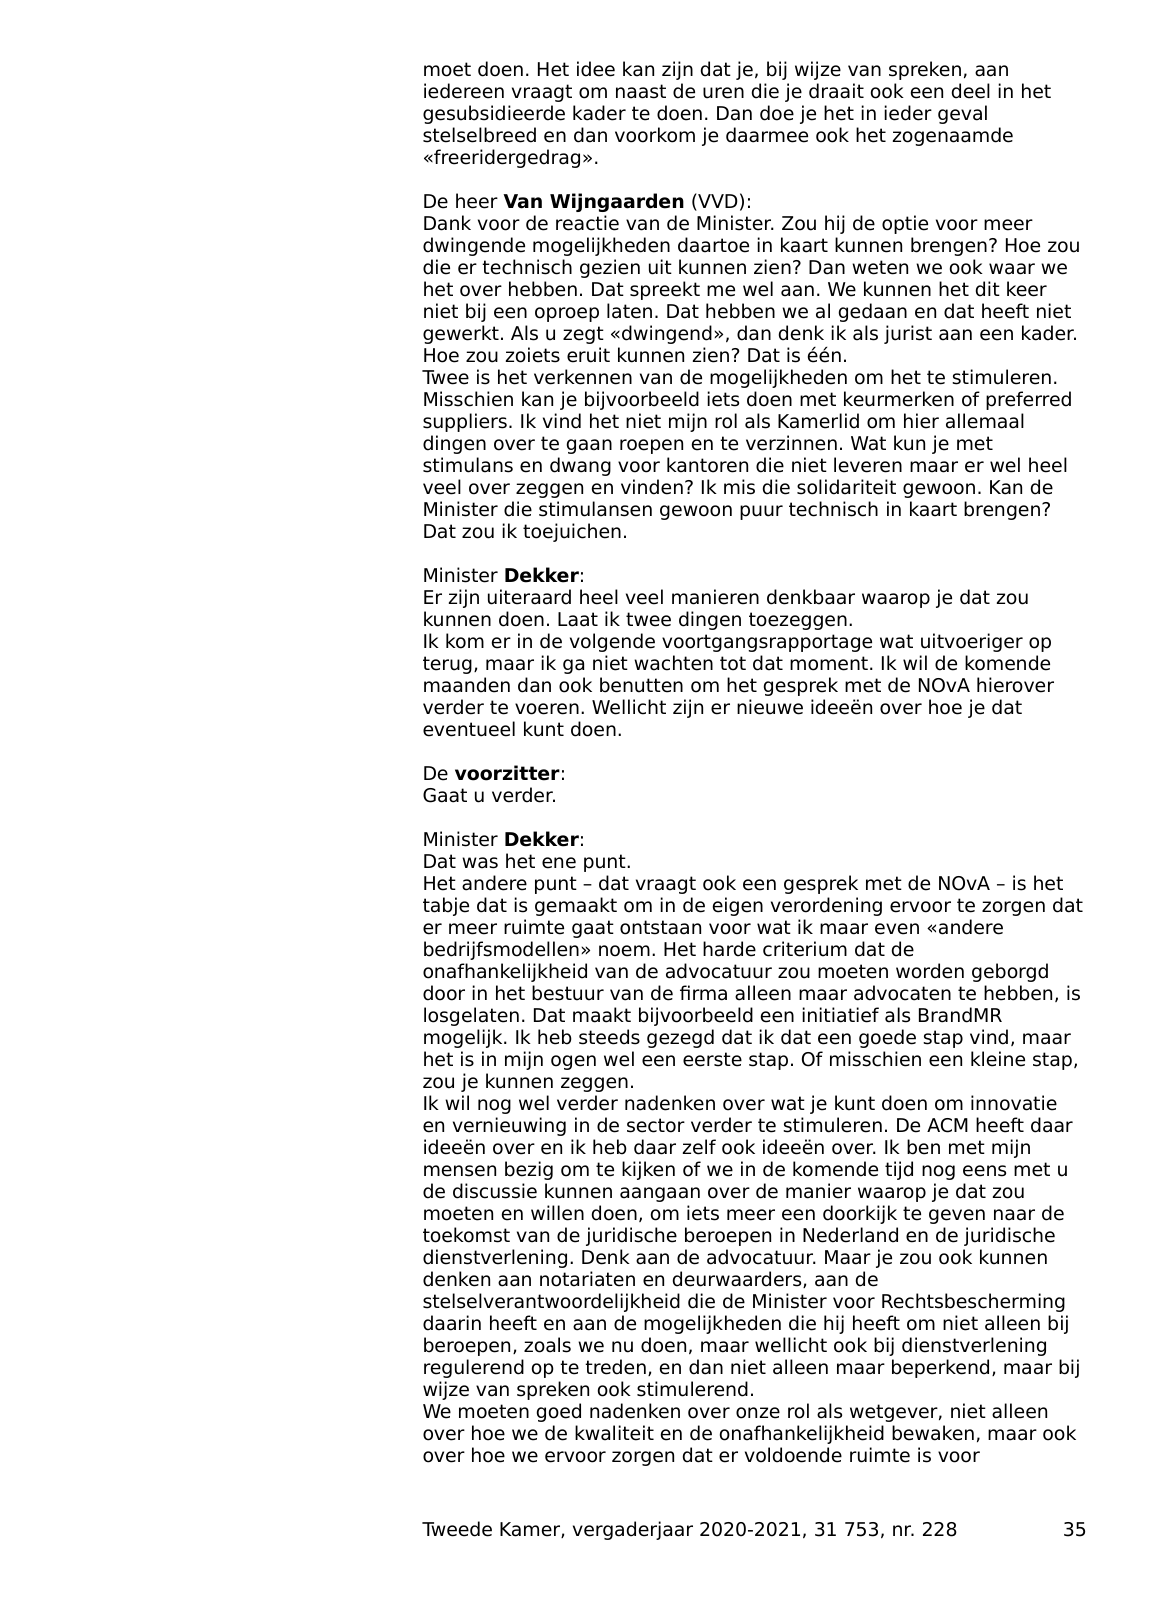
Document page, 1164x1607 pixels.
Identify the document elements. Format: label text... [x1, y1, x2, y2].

text Minister Dekker: [422, 565, 1087, 587]
text We moeten goed nadenken over onze rol als wetgever, niet alleen over hoe we de kwaliteit en de onafhankelijkheid bewaken, maar ook over hoe we ervoor zorgen dat er voldoende ruimte is voor [422, 1401, 1087, 1467]
text Ik wil nog wel verder nadenken over wat je kunt doen om innovatie en vernieuwing in de sector verder te stimuleren. De ACM heeft daar ideeën over en ik heb daar zelf ook ideeën over. Ik ben met mijn mensen bezig om te kijken of we in de komende tijd nog eens met u de discussie kunnen aangaan over de manier waarop je dat zou moeten en willen doen, om iets meer een doorkijk te geven naar de toekomst van de juridische beroepen in Nederland en de juridische dienstverlening. Denk aan de advocatuur. Maar je zou ook kunnen denken aan notariaten en deurwaarders, aan de stelselverantwoordelijkheid die de Minister voor Rechtsbescherming daarin heeft en aan de mogelijkheden die hij heeft om niet alleen bij beroepen, zoals we nu doen, maar wellicht ook bij dienstverlening regulerend op te treden, en dan niet alleen maar beperkend, maar bij wijze van spreken ook stimulerend. [422, 1093, 1087, 1401]
text Gaat u verder. [422, 785, 1087, 807]
text moet doen. Het idee kan zijn dat je, bij wijze van spreken, aan iedereen vraagt om naast de uren die je draait ook een deel in het gesubsidieerde kader te doen. Dan doe je het in ieder geval stelselbreed en dan voorkom je daarmee ook het zogenaamde «freeridergedrag». [422, 59, 1087, 169]
text Ik kom er in de volgende voortgangsrapportage wat uitvoeriger op terug, maar ik ga niet wachten tot dat moment. Ik wil de komende maanden dan ook benutten om het gesprek met de NOvA hierover verder te voeren. Wellicht zijn er nieuwe ideeën over hoe je dat eventueel kunt doen. [422, 631, 1087, 741]
text Dank voor de reactie van de Minister. Zou hij de optie voor meer dwingende mogelijkheden daartoe in kaart kunnen brengen? Hoe zou die er technisch gezien uit kunnen zien? Dan weten we ook waar we het over hebben. Dat spreekt me wel aan. We kunnen het dit keer niet bij een oproep laten. Dat hebben we al gedaan en dat heeft niet gewerkt. Als u zegt «dwingend», dan denk ik als jurist aan een kader. Hoe zou zoiets eruit kunnen zien? Dat is één. [422, 213, 1087, 367]
text De heer Van Wijngaarden (VVD): [422, 191, 1087, 213]
text Minister Dekker: [422, 829, 1087, 851]
text Dat was het ene punt. [422, 851, 1087, 873]
text Twee is het verkennen van de mogelijkheden om het te stimuleren. Misschien kan je bijvoorbeeld iets doen met keurmerken of preferred suppliers. Ik vind het niet mijn rol als Kamerlid om hier allemaal dingen over te gaan roepen en te verzinnen. Wat kun je met stimulans en dwang voor kantoren die niet leveren maar er wel heel veel over zeggen en vinden? Ik mis die solidariteit gewoon. Kan de Minister die stimulansen gewoon puur technisch in kaart brengen? Dat zou ik toejuichen. [422, 367, 1087, 543]
text Er zijn uiteraard heel veel manieren denkbaar waarop je dat zou kunnen doen. Laat ik twee dingen toezeggen. [422, 587, 1087, 631]
text Het andere punt – dat vraagt ook een gesprek met de NOvA – is het tabje dat is gemaakt om in de eigen verordening ervoor te zorgen dat er meer ruimte gaat ontstaan voor wat ik maar even «andere bedrijfsmodellen» noem. Het harde criterium dat de onafhankelijkheid van de advocatuur zou moeten worden geborgd door in het bestuur van de firma alleen maar advocaten te hebben, is losgelaten. Dat maakt bijvoorbeeld een initiatief als BrandMR mogelijk. Ik heb steeds gezegd dat ik dat een goede stap vind, maar het is in mijn ogen wel een eerste stap. Of misschien een kleine stap, zou je kunnen zeggen. [422, 873, 1087, 1093]
text De voorzitter: [422, 763, 1087, 785]
